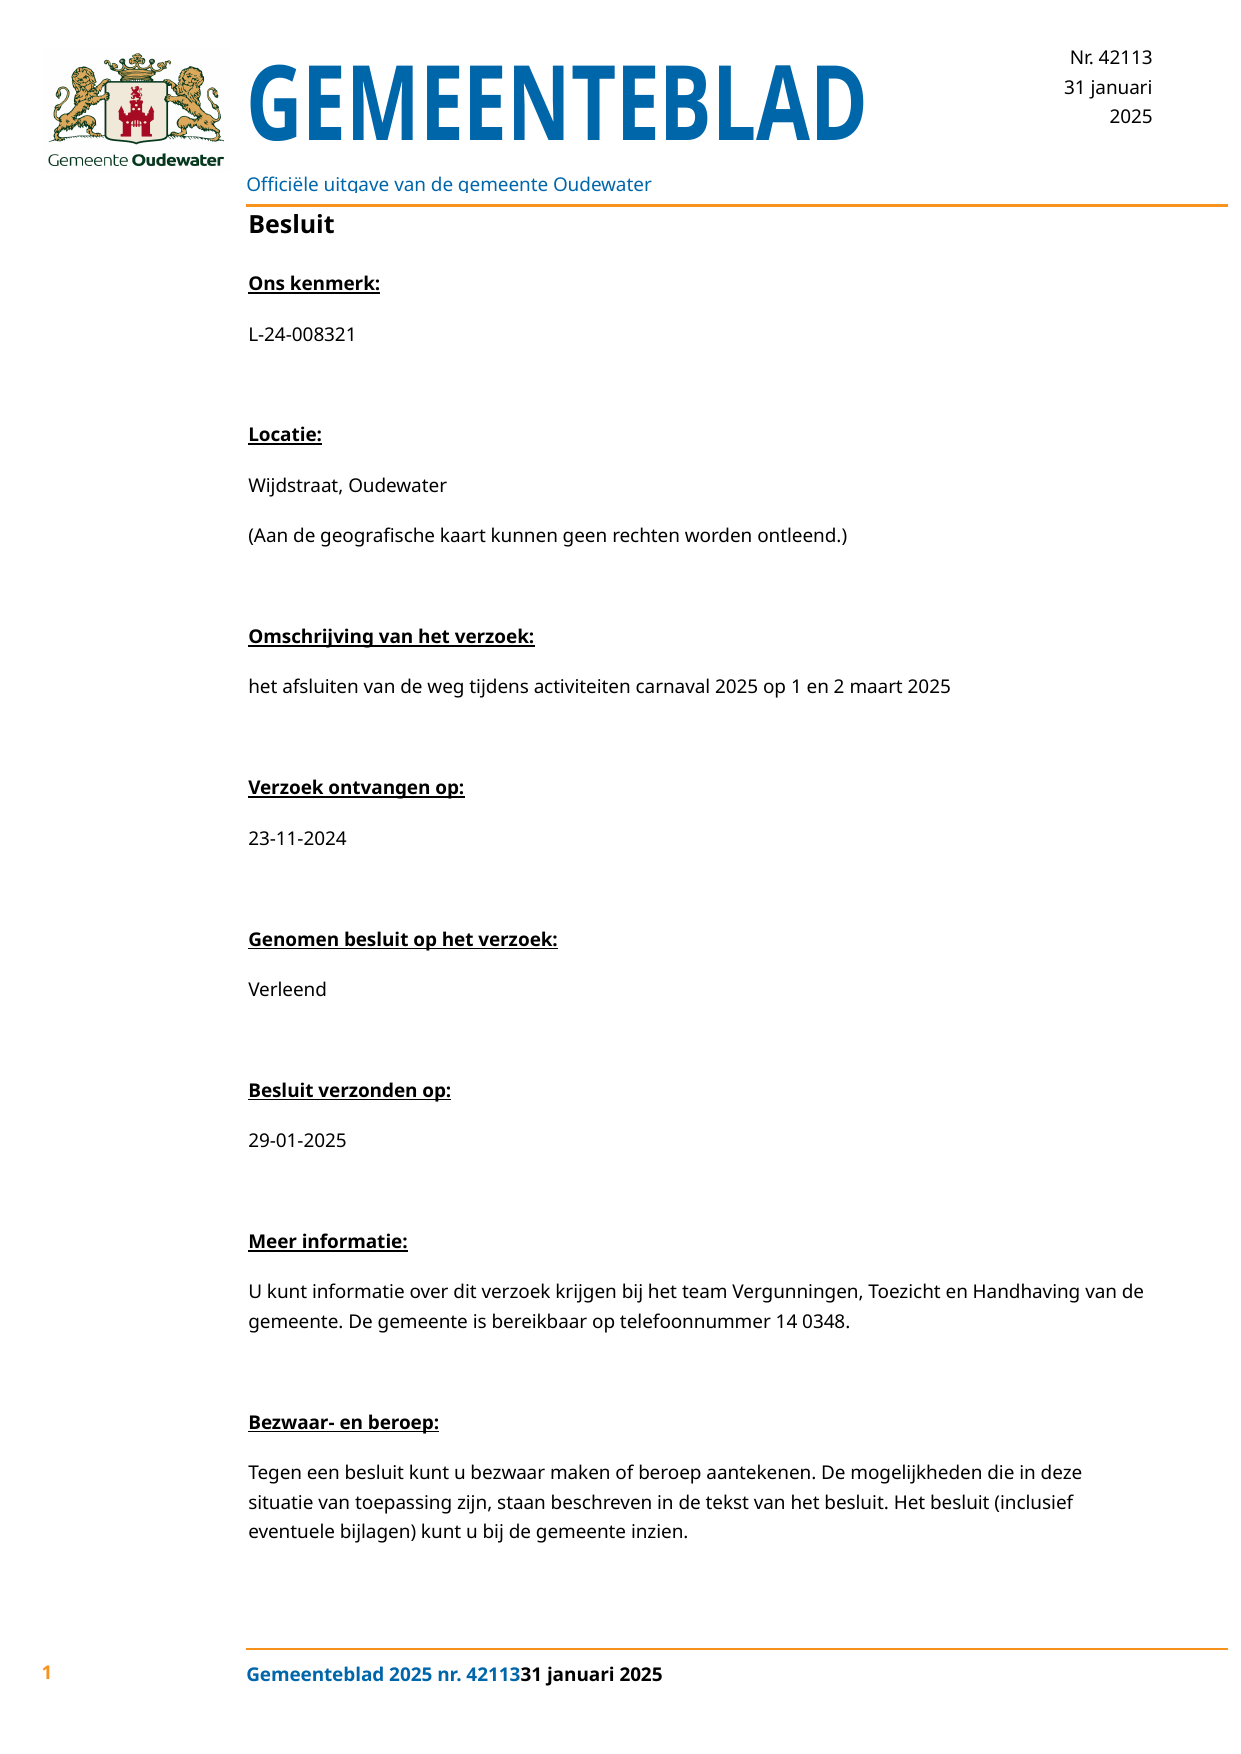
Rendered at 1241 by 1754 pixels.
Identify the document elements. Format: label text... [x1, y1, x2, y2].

text Genomen besluit op het verzoek: [248, 926, 1152, 951]
text Tegen een besluit kunt u bezwaar maken of beroep aantekenen. De mogelijkheden die in deze situatie van toepassing zijn, staan beschreven in de tekst van het besluit. Het besluit (inclusief eventuele bijlagen) kunt u bij de gemeente inzien. [248, 1459, 1152, 1544]
text Meer informatie: [248, 1228, 1152, 1254]
text 29-01-2025 [248, 1127, 1152, 1153]
text het afsluiten van de weg tijdens activiteiten carnaval 2025 op 1 en 2 maart 2025 [248, 674, 1152, 699]
text Omschrijving van het verzoek: [248, 623, 1152, 649]
picture [41, 47, 231, 172]
text Besluit verzonden op: [248, 1077, 1152, 1103]
text Verzoek ontvangen op: [248, 774, 1152, 800]
text U kunt informatie over dit verzoek krijgen bij het team Vergunningen, Toezicht en Handhaving van de gemeente. De gemeente is bereikbaar op telefoonnummer 14 0348. [248, 1279, 1152, 1334]
text Wijdstraat, Oudewater [248, 472, 1152, 498]
text Verleend [248, 976, 1152, 1002]
text Bezwaar- en beroep: [248, 1409, 1152, 1435]
text Locatie: [248, 422, 1152, 447]
text (Aan de geografische kaart kunnen geen rechten worden ontleend.) [248, 522, 1152, 548]
text L-24-008321 [248, 321, 1152, 346]
text 23-11-2024 [248, 825, 1152, 851]
text Ons kenmerk: [248, 270, 1152, 296]
text Besluit [248, 207, 1152, 241]
